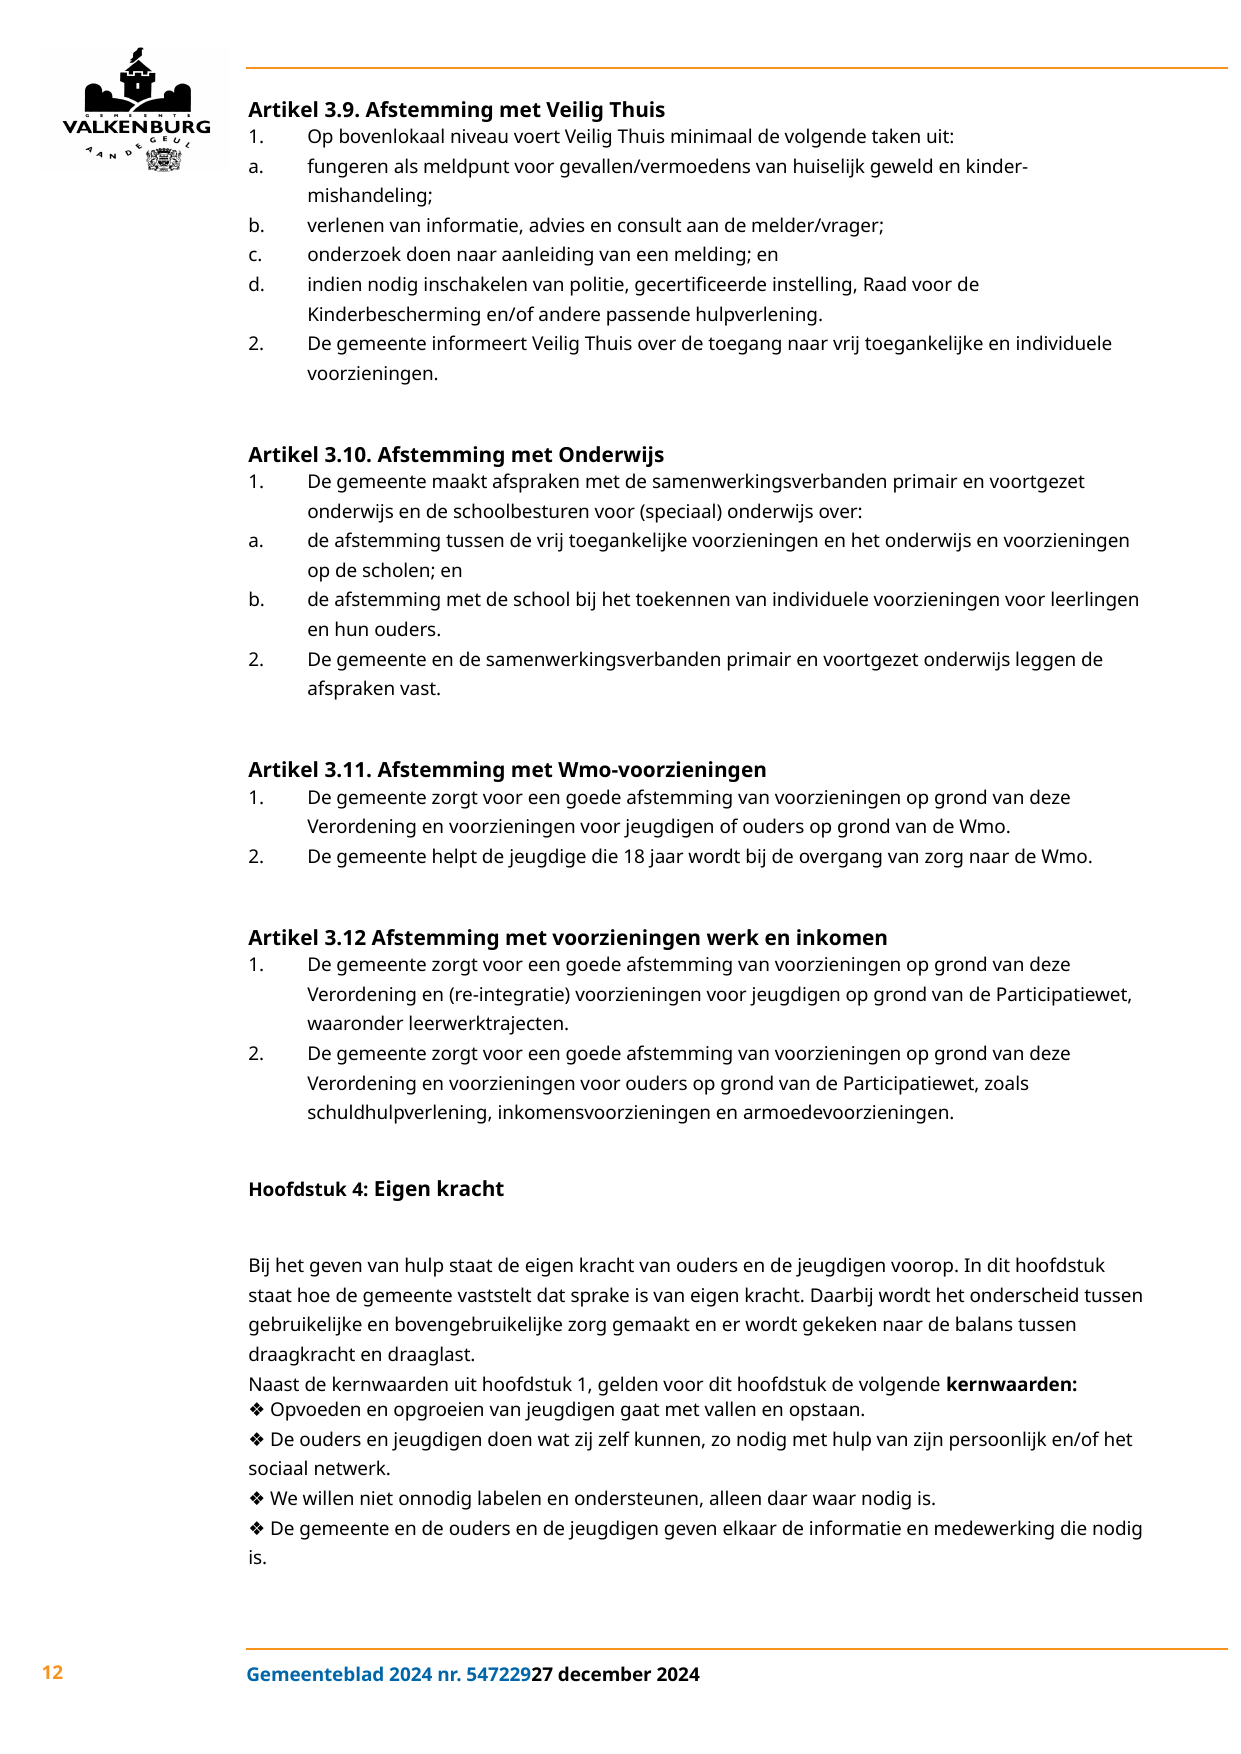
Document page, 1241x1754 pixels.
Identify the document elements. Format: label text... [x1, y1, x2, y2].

list De gemeente zorgt voor een goede afstemming van voorzieningen op grond van deze Verordening en voorzieningen voor ouders op grond van de Participatiewet, zoals schuldhulpverlening, inkomensvoorzieningen en armoedevoorzieningen. [248, 1040, 1152, 1125]
list Op bovenlokaal niveau voert Veilig Thuis minimaal de volgende taken uit: [248, 123, 1152, 149]
text Artikel 3.12 Afstemming met voorzieningen werk en inkomen [248, 923, 1152, 951]
text Artikel 3.10. Afstemming met Onderwijs [248, 440, 1152, 468]
list fungeren als meldpunt voor gevallen/vermoedens van huiselijk geweld en kinder- mishandeling; [248, 153, 1152, 208]
list de afstemming met de school bij het toekennen van individuele voorzieningen voor leerlingen en hun ouders. [248, 587, 1152, 642]
list De gemeente helpt de jeugdige die 18 jaar wordt bij de overgang van zorg naar de Wmo. [248, 843, 1152, 869]
list De gemeente zorgt voor een goede afstemming van voorzieningen op grond van deze Verordening en (re-integratie) voorzieningen voor jeugdigen op grond van de Participatiewet, waaronder leerwerktrajecten. [248, 951, 1152, 1036]
table_cell ❖ Opvoeden en opgroeien van jeugdigen gaat met vallen en opstaan. ❖ De ouders en jeugdigen doen wat zij zelf kunnen, zo nodig met hulp van zijn persoonlijk en/of het sociaal netwerk. ❖ We willen niet onnodig labelen en ondersteunen, alleen daar waar nodig is. ❖ De gemeente en de ouders en de jeugdigen geven elkaar de informatie en medewerking die nodig is. [248, 1396, 1152, 1570]
list De gemeente en de samenwerkingsverbanden primair en voortgezet onderwijs leggen de afspraken vast. [248, 646, 1152, 701]
list de afstemming tussen de vrij toegankelijke voorzieningen en het onderwijs en voorzieningen op de scholen; en [248, 527, 1152, 583]
table_header Naast de kernwaarden uit hoofdstuk 1, gelden voor dit hoofdstuk de volgende kernwaarden: [248, 1371, 1152, 1396]
list indien nodig inschakelen van politie, gecertificeerde instelling, Raad voor de Kinderbescherming en/of andere passende hulpverlening. [248, 271, 1152, 326]
text Bij het geven van hulp staat de eigen kracht van ouders en de jeugdigen voorop. In dit hoofdstuk staat hoe de gemeente vaststelt dat sprake is van eigen kracht. Daarbij wordt het onderscheid tussen gebruikelijke en bovengebruikelijke zorg gemaakt en er wordt gekeken naar de balans tussen draagkracht en draaglast. [248, 1252, 1152, 1367]
text Hoofdstuk 4: Eigen kracht [248, 1174, 1152, 1203]
list verlenen van informatie, advies en consult aan de melder/vrager; [248, 212, 1152, 238]
list De gemeente informeert Veilig Thuis over de toegang naar vrij toegankelijke en individuele voorzieningen. [248, 330, 1152, 386]
list onderzoek doen naar aanleiding van een melding; en [248, 242, 1152, 267]
text Artikel 3.11. Afstemming met Wmo-voorzieningen [248, 755, 1152, 784]
text Artikel 3.9. Afstemming met Veilig Thuis [248, 95, 1152, 123]
picture [41, 47, 231, 172]
list De gemeente maakt afspraken met de samenwerkingsverbanden primair en voortgezet onderwijs en de schoolbesturen voor (speciaal) onderwijs over: [248, 468, 1152, 524]
list De gemeente zorgt voor een goede afstemming van voorzieningen op grond van deze Verordening en voorzieningen voor jeugdigen of ouders op grond van de Wmo. [248, 784, 1152, 839]
